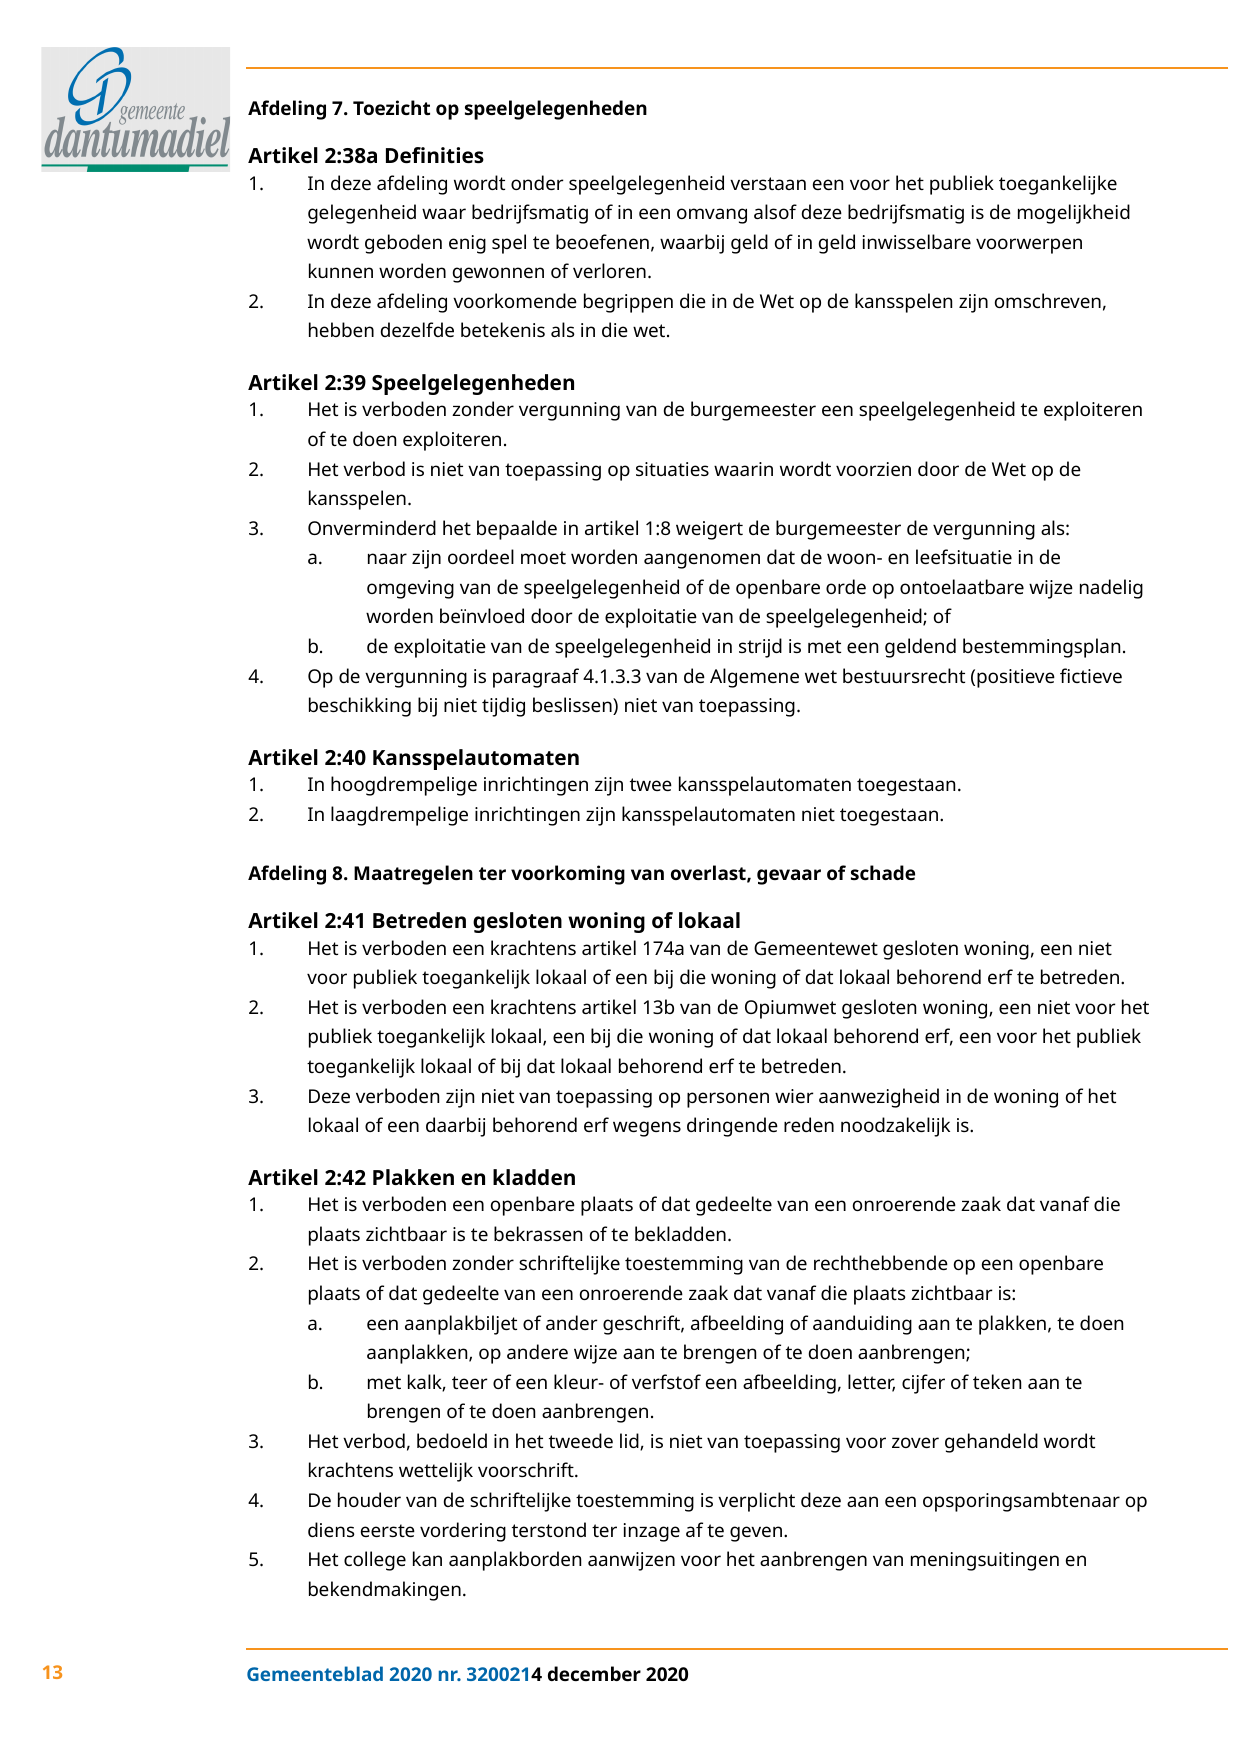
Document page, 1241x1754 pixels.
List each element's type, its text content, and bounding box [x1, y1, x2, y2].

list naar zijn oordeel moet worden aangenomen dat de woon- en leefsituatie in de omgeving van de speelgelegenheid of de openbare orde op ontoelaatbare wijze nadelig worden beïnvloed door de exploitatie van de speelgelegenheid; of [307, 544, 1152, 629]
text Artikel 2:42 Plakken en kladden [248, 1163, 1152, 1191]
text Artikel 2:41 Betreden gesloten woning of lokaal [248, 907, 1152, 935]
list In laagdrempelige inrichtingen zijn kansspelautomaten niet toegestaan. [248, 801, 1152, 827]
list Het is verboden zonder schriftelijke toestemming van de rechthebbende op een openbare plaats of dat gedeelte van een onroerende zaak dat vanaf die plaats zichtbaar is: [248, 1251, 1152, 1306]
list In deze afdeling wordt onder speelgelegenheid verstaan een voor het publiek toegankelijke gelegenheid waar bedrijfsmatig of in een omvang alsof deze bedrijfsmatig is de mogelijkheid wordt geboden enig spel te beoefenen, waarbij geld of in geld inwisselbare voorwerpen kunnen worden gewonnen of verloren. [248, 170, 1152, 284]
list De houder van de schriftelijke toestemming is verplicht deze aan een opsporingsambtenaar op diens eerste vordering terstond ter inzage af te geven. [248, 1487, 1152, 1542]
list Het is verboden een krachtens artikel 13b van de Opiumwet gesloten woning, een niet voor het publiek toegankelijk lokaal, een bij die woning of dat lokaal behorend erf, een voor het publiek toegankelijk lokaal of bij dat lokaal behorend erf te betreden. [248, 994, 1152, 1079]
list Deze verboden zijn niet van toepassing op personen wier aanwezigheid in de woning of het lokaal of een daarbij behorend erf wegens dringende reden noodzakelijk is. [248, 1083, 1152, 1138]
list de exploitatie van de speelgelegenheid in strijd is met een geldend bestemmingsplan. [307, 633, 1152, 659]
text Afdeling 7. Toezicht op speelgelegenheden [248, 95, 1152, 121]
list In deze afdeling voorkomende begrippen die in de Wet op de kansspelen zijn omschreven, hebben dezelfde betekenis als in die wet. [248, 288, 1152, 343]
text Artikel 2:38a Definities [248, 141, 1152, 170]
list Onverminderd het bepaalde in artikel 1:8 weigert de burgemeester de vergunning als: [248, 515, 1152, 541]
text Artikel 2:39 Speelgelegenheden [248, 368, 1152, 397]
list een aanplakbiljet of ander geschrift, afbeelding of aanduiding aan te plakken, te doen aanplakken, op andere wijze aan te brengen of te doen aanbrengen; [307, 1310, 1152, 1365]
list met kalk, teer of een kleur- of verfstof een afbeelding, letter, cijfer of teken aan te brengen of te doen aanbrengen. [307, 1369, 1152, 1424]
list Het is verboden een openbare plaats of dat gedeelte van een onroerende zaak dat vanaf die plaats zichtbaar is te bekrassen of te bekladden. [248, 1191, 1152, 1247]
text Artikel 2:40 Kansspelautomaten [248, 743, 1152, 771]
list Het college kan aanplakborden aanwijzen voor het aanbrengen van meningsuitingen en bekendmakingen. [248, 1546, 1152, 1602]
picture [41, 47, 231, 172]
list In hoogdrempelige inrichtingen zijn twee kansspelautomaten toegestaan. [248, 771, 1152, 797]
list Het is verboden een krachtens artikel 174a van de Gemeentewet gesloten woning, een niet voor publiek toegankelijk lokaal of een bij die woning of dat lokaal behorend erf te betreden. [248, 935, 1152, 990]
list Het verbod is niet van toepassing op situaties waarin wordt voorzien door de Wet op de kansspelen. [248, 456, 1152, 511]
list Op de vergunning is paragraaf 4.1.3.3 van de Algemene wet bestuursrecht (positieve fictieve beschikking bij niet tijdig beslissen) niet van toepassing. [248, 663, 1152, 718]
list Het verbod, bedoeld in het tweede lid, is niet van toepassing voor zover gehandeld wordt krachtens wettelijk voorschrift. [248, 1428, 1152, 1483]
list Het is verboden zonder vergunning van de burgemeester een speelgelegenheid te exploiteren of te doen exploiteren. [248, 397, 1152, 452]
text Afdeling 8. Maatregelen ter voorkoming van overlast, gevaar of schade [248, 860, 1152, 886]
